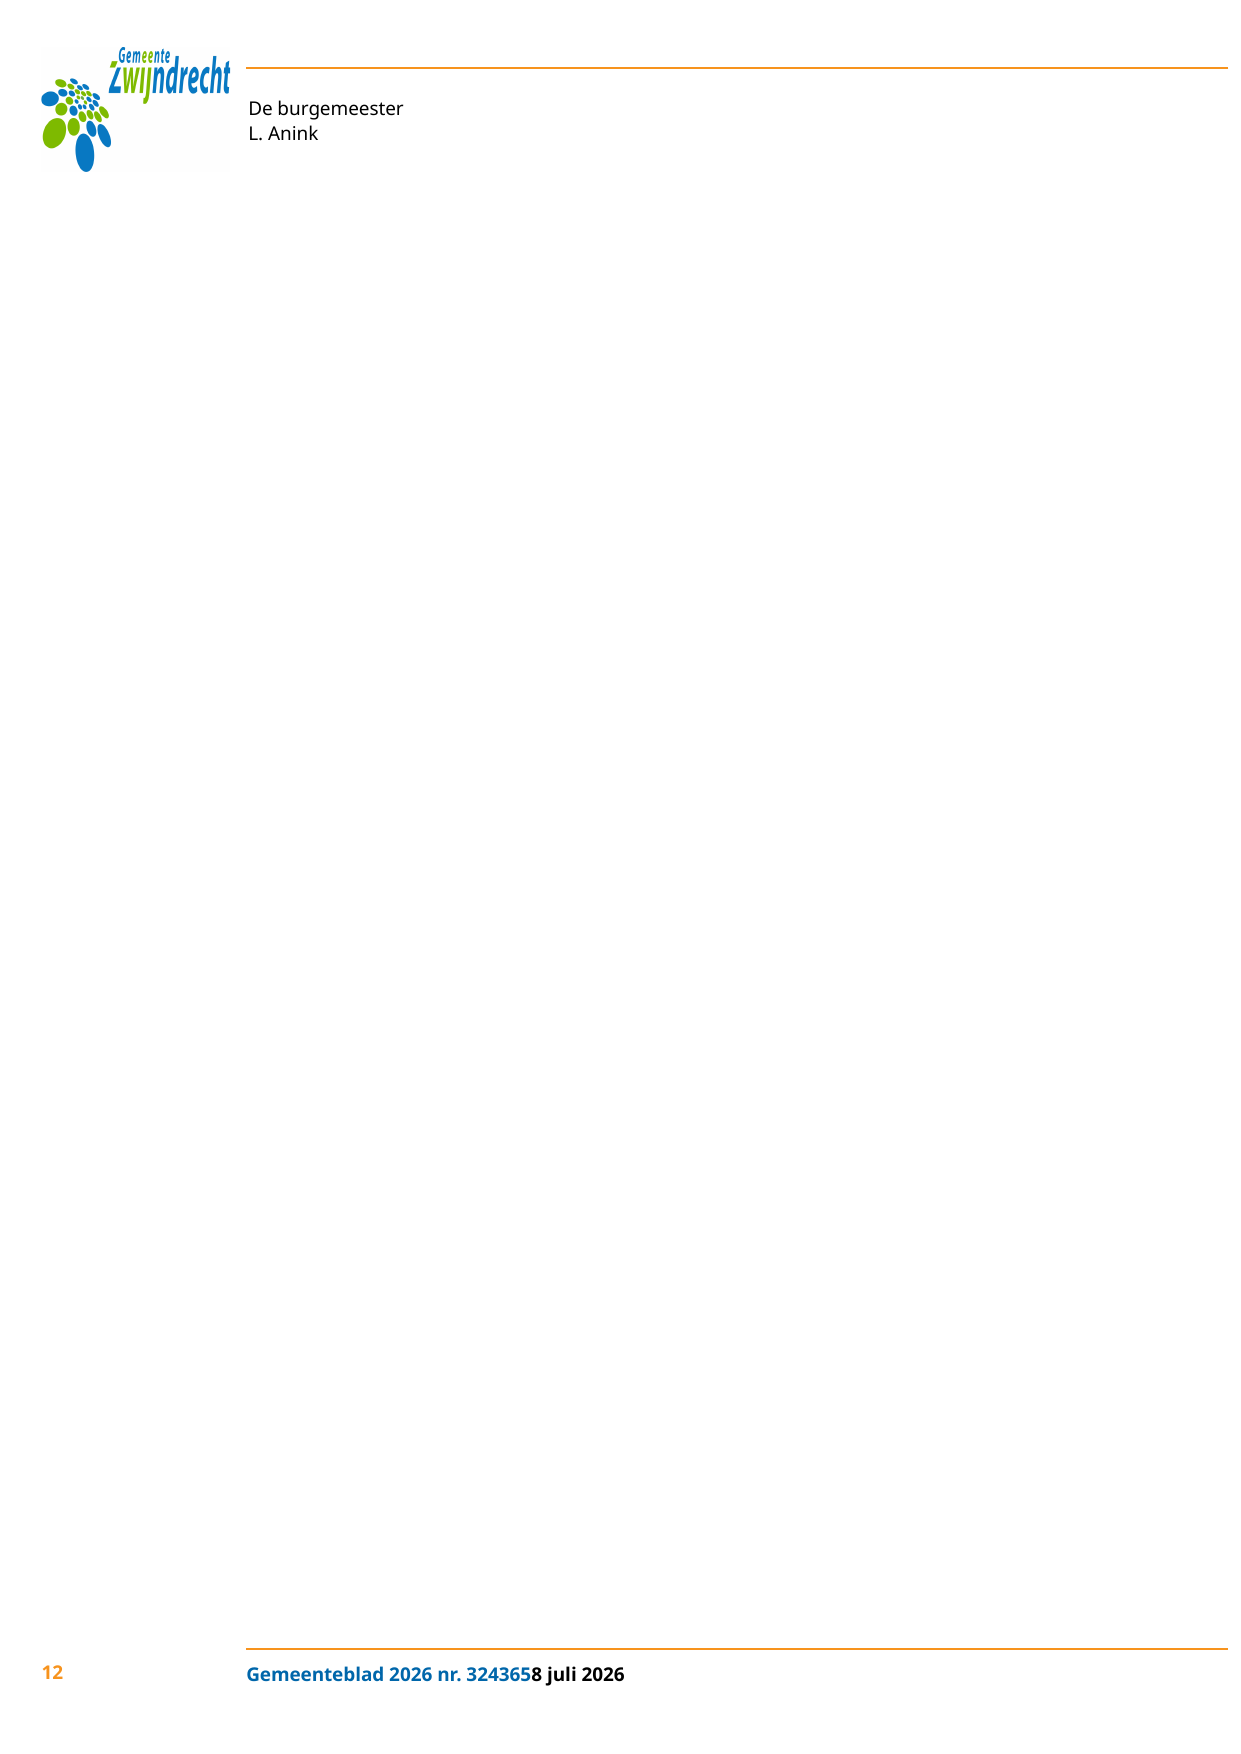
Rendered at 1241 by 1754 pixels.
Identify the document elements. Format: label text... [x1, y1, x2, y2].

text L. Anink [248, 121, 1152, 146]
text De burgemeester [248, 95, 1152, 121]
picture [41, 47, 231, 172]
